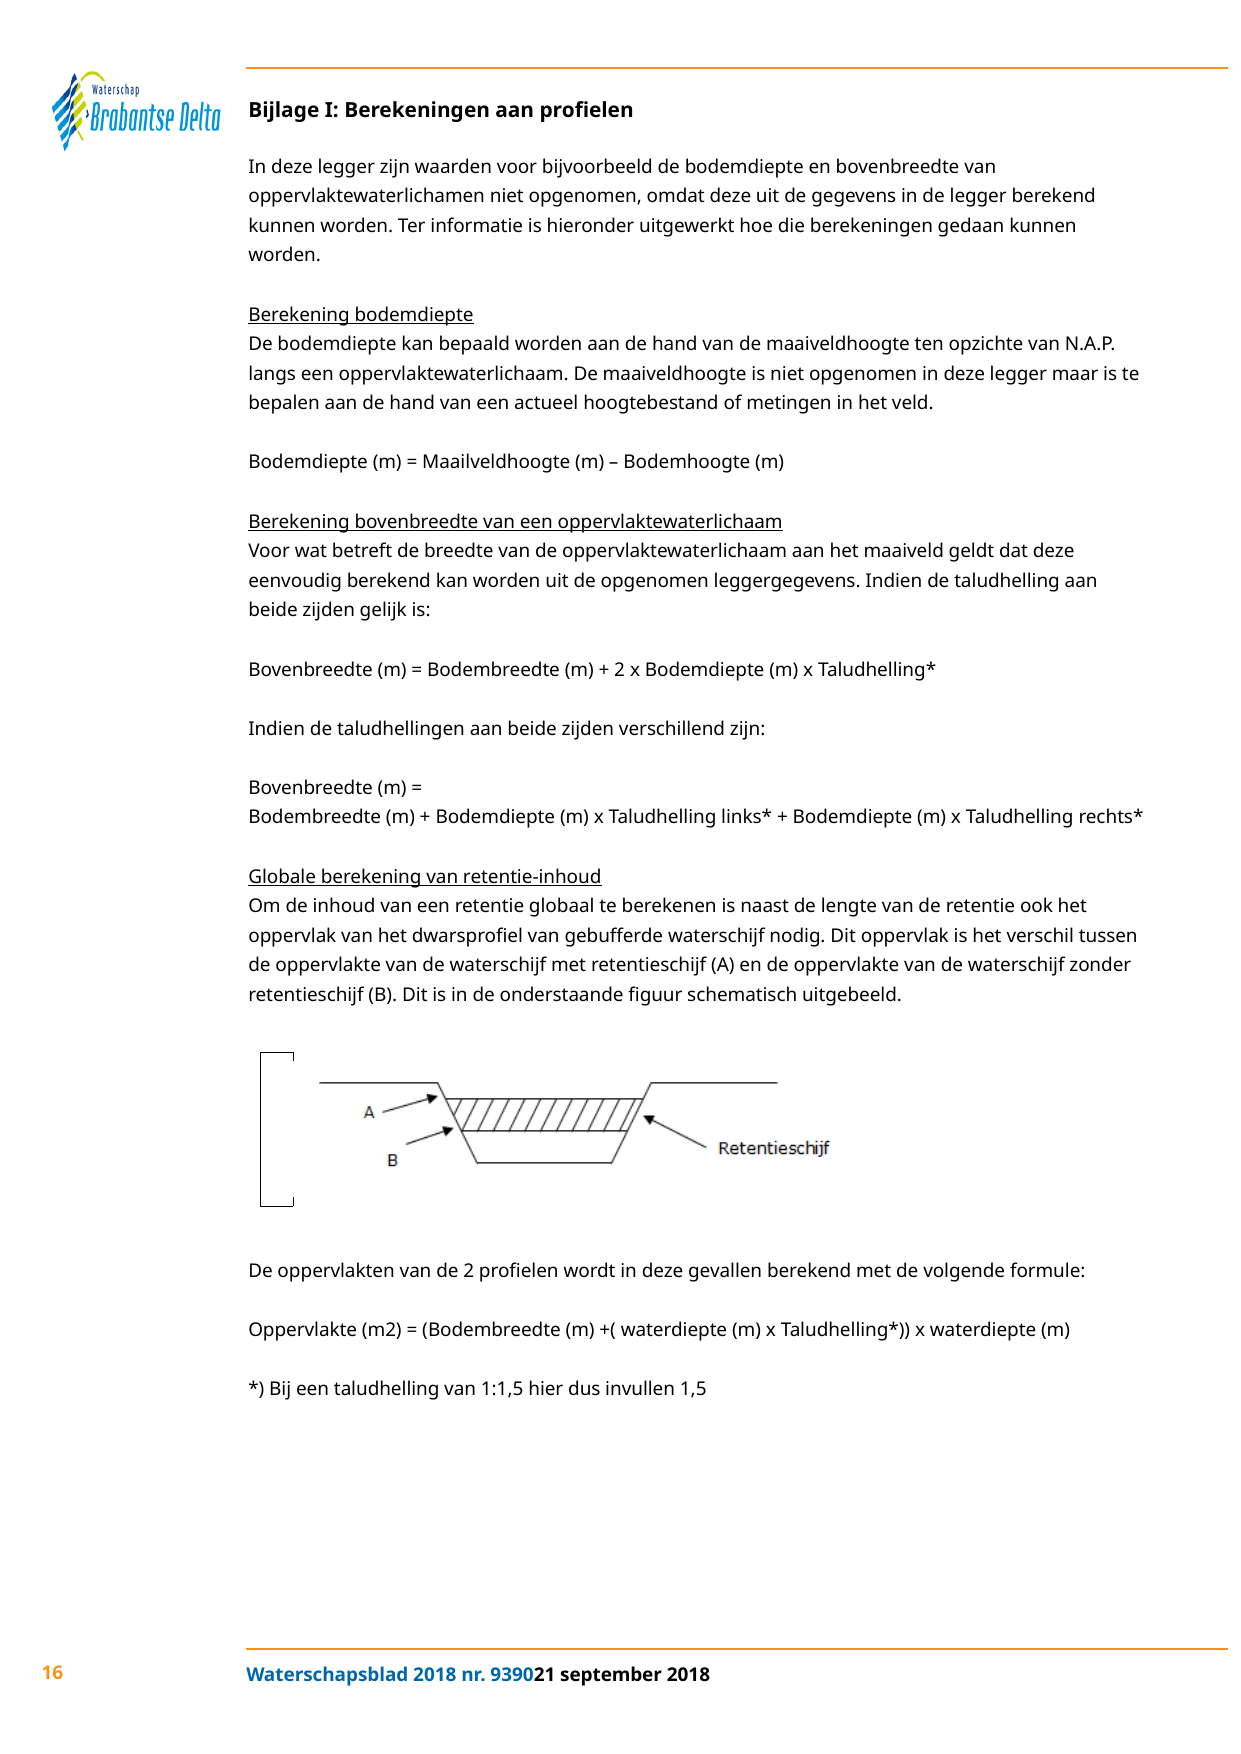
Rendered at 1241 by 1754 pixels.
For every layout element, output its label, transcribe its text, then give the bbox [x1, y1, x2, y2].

picture [268, 1061, 1155, 1197]
text Indien de taludhellingen aan beide zijden verschillend zijn: [248, 715, 1152, 741]
text Bijlage I: Berekeningen aan profielen [248, 95, 1152, 123]
text De oppervlakten van de 2 profielen wordt in deze gevallen berekend met de volgende formule: [248, 1257, 1152, 1283]
picture [41, 47, 231, 172]
text Bodemdiepte (m) = Maailveldhoogte (m) – Bodemhoogte (m) [248, 449, 1152, 474]
text De bodemdiepte kan bepaald worden aan de hand van de maaiveldhoogte ten opzichte van N.A.P. langs een oppervlaktewaterlichaam. De maaiveldhoogte is niet opgenomen in deze legger maar is te bepalen aan de hand van een actueel hoogtebestand of metingen in het veld. [248, 330, 1152, 415]
text Berekening bovenbreedte van een oppervlaktewaterlichaam [248, 508, 1152, 534]
text Oppervlakte (m2) = (Bodembreedte (m) +( waterdiepte (m) x Taludhelling*)) x waterdiepte (m) [248, 1316, 1152, 1342]
text Globale berekening van retentie-inhoud [248, 863, 1152, 889]
text Bovenbreedte (m) = [248, 774, 1152, 800]
text Bodembreedte (m) + Bodemdiepte (m) x Taludhelling links* + Bodemdiepte (m) x Taludhelling rechts* [248, 804, 1152, 829]
text In deze legger zijn waarden voor bijvoorbeeld de bodemdiepte en bovenbreedte van oppervlaktewaterlichamen niet opgenomen, omdat deze uit de gegevens in de legger berekend kunnen worden. Ter informatie is hieronder uitgewerkt hoe die berekeningen gedaan kunnen worden. [248, 153, 1152, 267]
text Berekening bodemdiepte [248, 301, 1152, 327]
text *) Bij een taludhelling van 1:1,5 hier dus invullen 1,5 [248, 1375, 1152, 1401]
text Om de inhoud van een retentie globaal te berekenen is naast de lengte van de retentie ook het oppervlak van het dwarsprofiel van gebufferde waterschijf nodig. Dit oppervlak is het verschil tussen de oppervlakte van de waterschijf met retentieschijf (A) en de oppervlakte van de waterschijf zonder retentieschijf (B). Dit is in de onderstaande figuur schematisch uitgebeeld. [248, 892, 1152, 1007]
text Bovenbreedte (m) = Bodembreedte (m) + 2 x Bodemdiepte (m) x Taludhelling* [248, 656, 1152, 682]
text Voor wat betreft de breedte van de oppervlaktewaterlichaam aan het maaiveld geldt dat deze eenvoudig berekend kan worden uit de opgenomen leggergegevens. Indien de taludhelling aan beide zijden gelijk is: [248, 537, 1152, 622]
